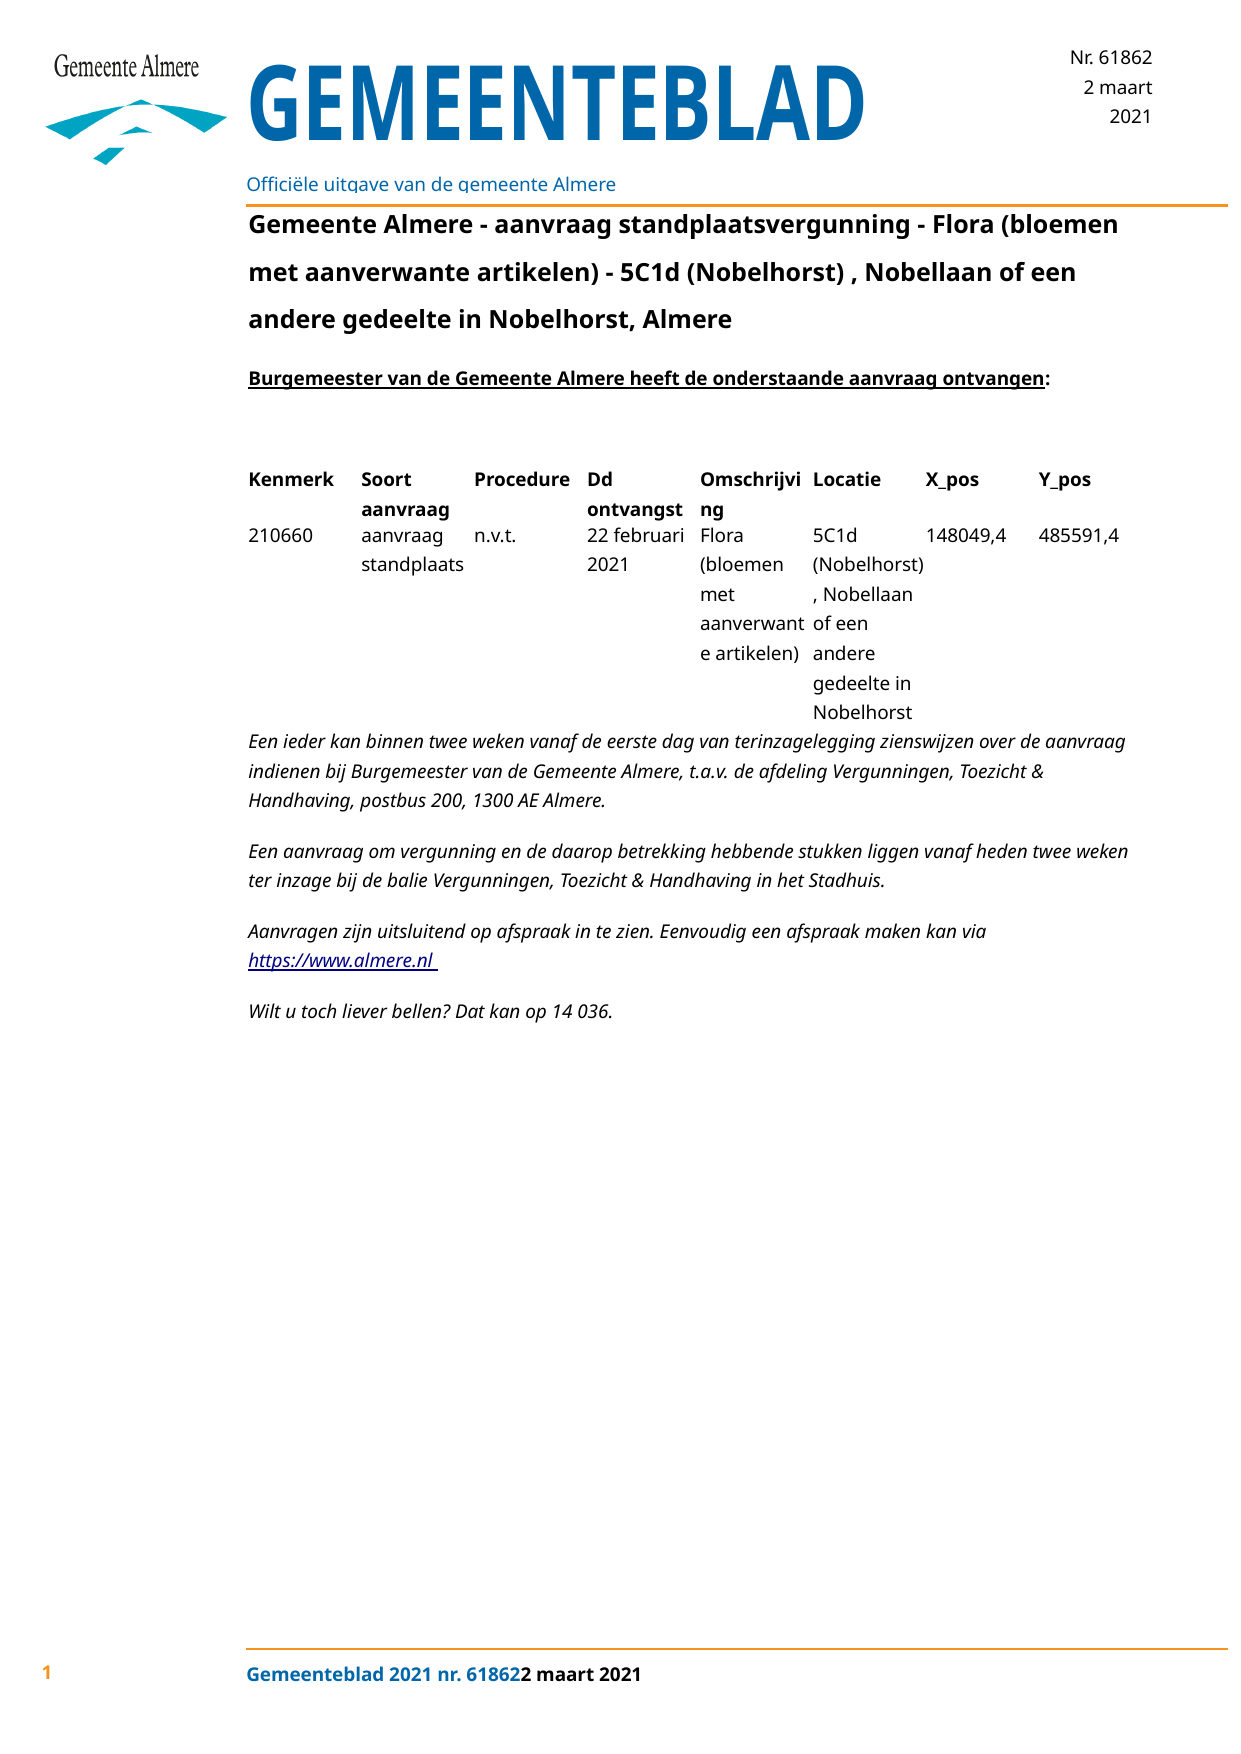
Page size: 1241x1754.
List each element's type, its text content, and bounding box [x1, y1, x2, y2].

table_cell Flora (bloemen met aanverwante artikelen) [700, 522, 813, 725]
table_header Kenmerk [248, 466, 361, 522]
table_header Y_pos [1039, 466, 1152, 522]
table_header Soort aanvraag [361, 466, 474, 522]
table_cell 148049,4 [926, 522, 1038, 725]
table_cell aanvraag standplaats [361, 522, 474, 725]
picture [41, 47, 231, 172]
table_cell 485591,4 [1039, 522, 1152, 725]
text Een ieder kan binnen twee weken vanaf de eerste dag van terinzagelegging zienswijzen over de aanvraag indienen bij Burgemeester van de Gemeente Almere, t.a.v. de afdeling Vergunningen, Toezicht & Handhaving, postbus 200, 1300 AE Almere. [248, 728, 1152, 813]
table_header Procedure [474, 466, 587, 522]
table_header X_pos [926, 466, 1038, 522]
table_header Omschrijving [700, 466, 813, 522]
text Aanvragen zijn uitsluitend op afspraak in te zien. Eenvoudig een afspraak maken kan via https://www.almere.nl [248, 918, 1152, 973]
table_cell 22 februari 2021 [587, 522, 700, 725]
text Burgemeester van de Gemeente Almere heeft de onderstaande aanvraag ontvangen: [248, 366, 1152, 391]
text Wilt u toch liever bellen? Dat kan op 14 036. [248, 998, 1152, 1023]
table_header Dd ontvangst [587, 466, 700, 522]
table_cell 210660 [248, 522, 361, 725]
table_cell 5C1d (Nobelhorst) , Nobellaan of een andere gedeelte in Nobelhorst [813, 522, 926, 725]
text Een aanvraag om vergunning en de daarop betrekking hebbende stukken liggen vanaf heden twee weken ter inzage bij de balie Vergunningen, Toezicht & Handhaving in het Stadhuis. [248, 838, 1152, 893]
table_header Locatie [813, 466, 926, 522]
text Gemeente Almere - aanvraag standplaatsvergunning - Flora (bloemen met aanverwante artikelen) - 5C1d (Nobelhorst) , Nobellaan of een andere gedeelte in Nobelhorst, Almere [248, 207, 1152, 336]
table_cell n.v.t. [474, 522, 587, 725]
